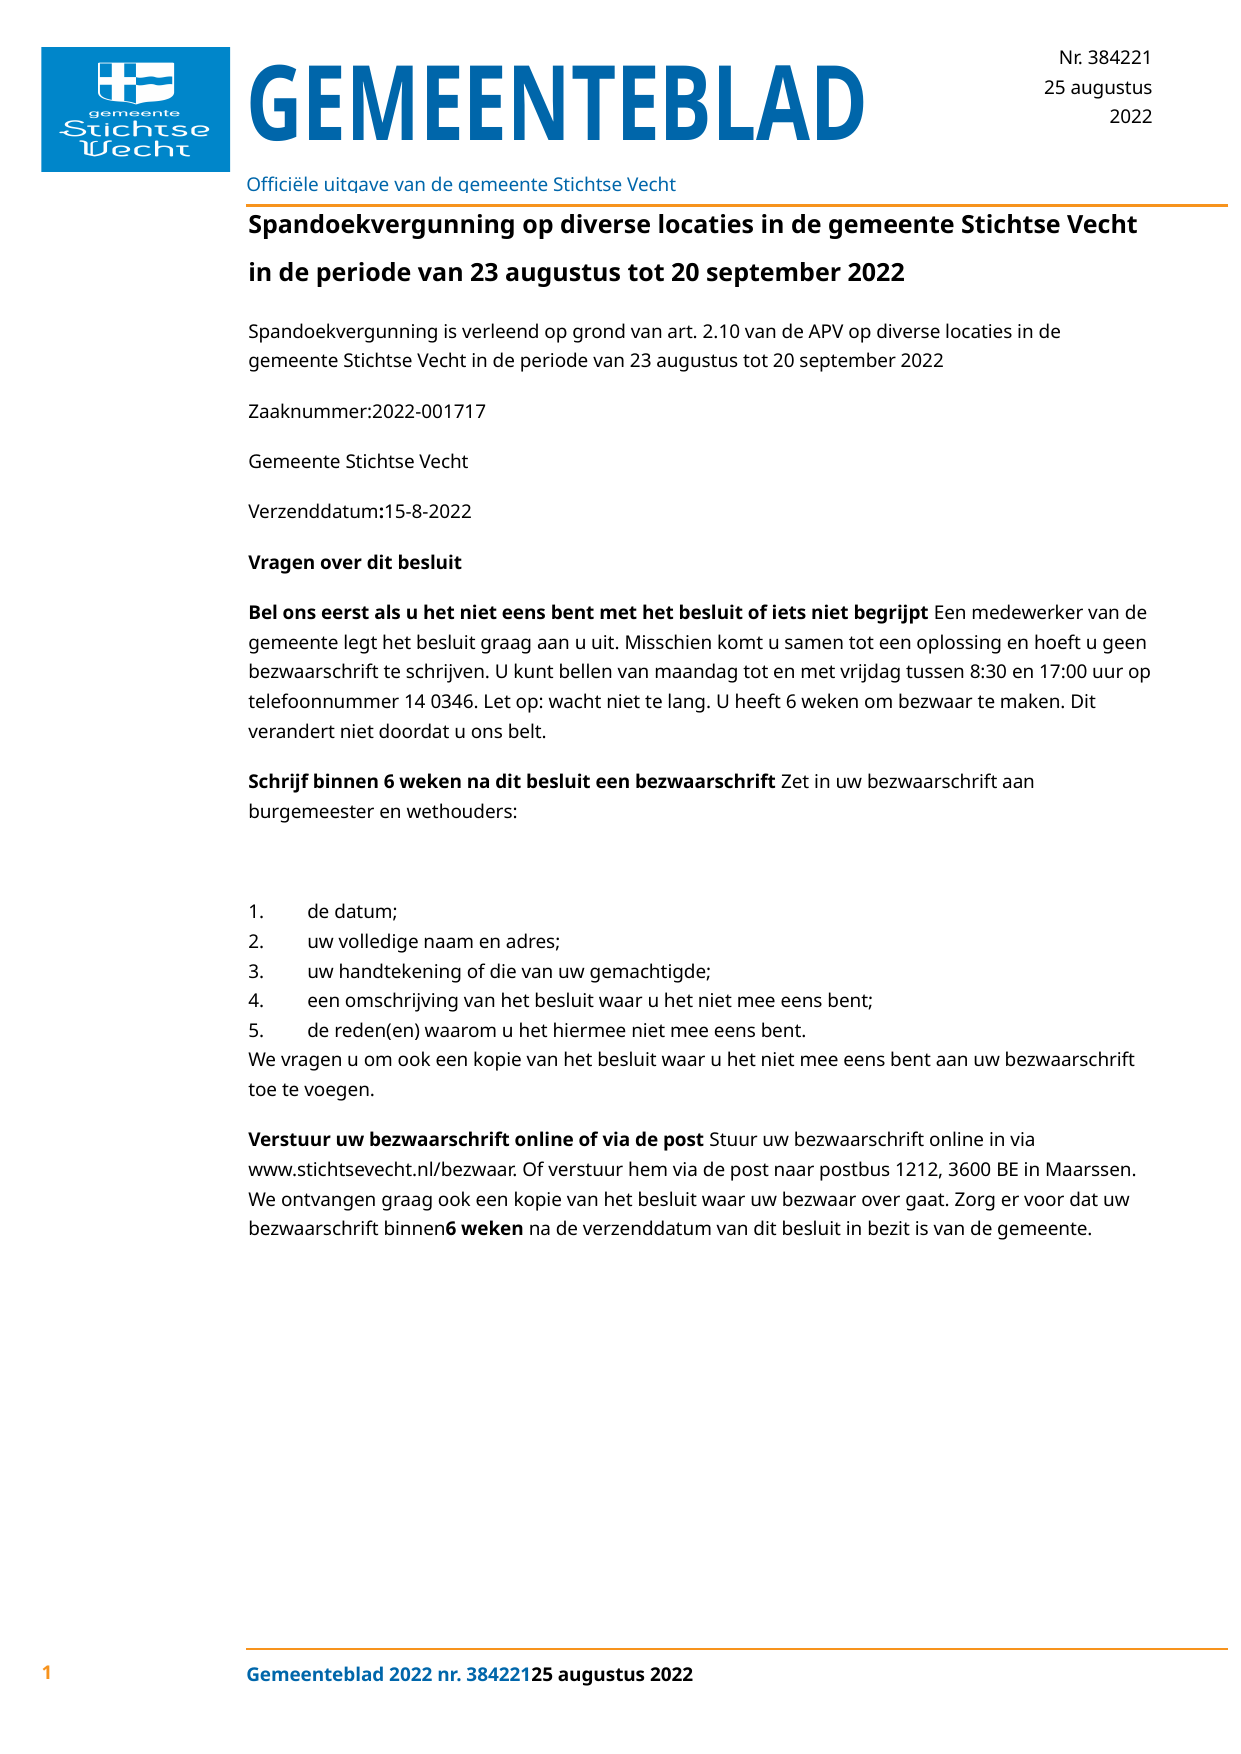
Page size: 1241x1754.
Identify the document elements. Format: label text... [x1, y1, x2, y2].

picture [137, 63, 174, 103]
list uw volledige naam en adres; [248, 928, 1152, 954]
text We vragen u om ook een kopie van het besluit waar u het niet mee eens bent aan uw bezwaarschrift toe te voegen. [248, 1047, 1152, 1102]
text Schrijf binnen 6 weken na dit besluit een bezwaarschrift Zet in uw bezwaarschrift aan burgemeester en wethouders: [248, 768, 1152, 824]
text Spandoekvergunning is verleend op grond van art. 2.10 van de APV op diverse locaties in de gemeente Stichtse Vecht in de periode van 23 augustus tot 20 september 2022 [248, 318, 1152, 373]
list uw handtekening of die van uw gemachtigde; [248, 958, 1152, 984]
text Bel ons eerst als u het niet eens bent met het besluit of iets niet begrijpt Een medewerker van de gemeente legt het besluit graag aan u uit. Misschien komt u samen tot een oplossing en hoeft u geen bezwaarschrift te schrijven. U kunt bellen van maandag tot en met vrijdag tussen 8:30 en 17:00 uur op telefoonnummer 14 0346. Let op: wacht niet te lang. U heeft 6 weken om bezwaar te maken. Dit verandert niet doordat u ons belt. [248, 599, 1152, 744]
text Verstuur uw bezwaarschrift online of via de post Stuur uw bezwaarschrift online in via www.stichtsevecht.nl/bezwaar. Of verstuur hem via de post naar postbus 1212, 3600 BE in Maarssen. We ontvangen graag ook een kopie van het besluit waar uw bezwaar over gaat. Zorg er voor dat uw bezwaarschrift binnen6 weken na de verzenddatum van dit besluit in bezit is van de gemeente. [248, 1127, 1152, 1241]
list een omschrijving van het besluit waar u het niet mee eens bent; [248, 987, 1152, 1013]
text Gemeente Stichtse Vecht [248, 448, 1152, 474]
list de datum; [248, 899, 1152, 924]
text Spandoekvergunning op diverse locaties in de gemeente Stichtse Vecht in de periode van 23 augustus tot 20 september 2022 [248, 207, 1152, 288]
picture [99, 63, 135, 101]
text Verzenddatum:15-8-2022 [248, 499, 1152, 524]
text Zaaknummer:2022-001717 [248, 398, 1152, 424]
list de reden(en) waarom u het hiermee niet mee eens bent. [248, 1017, 1152, 1043]
text Vragen over dit besluit [248, 549, 1152, 575]
